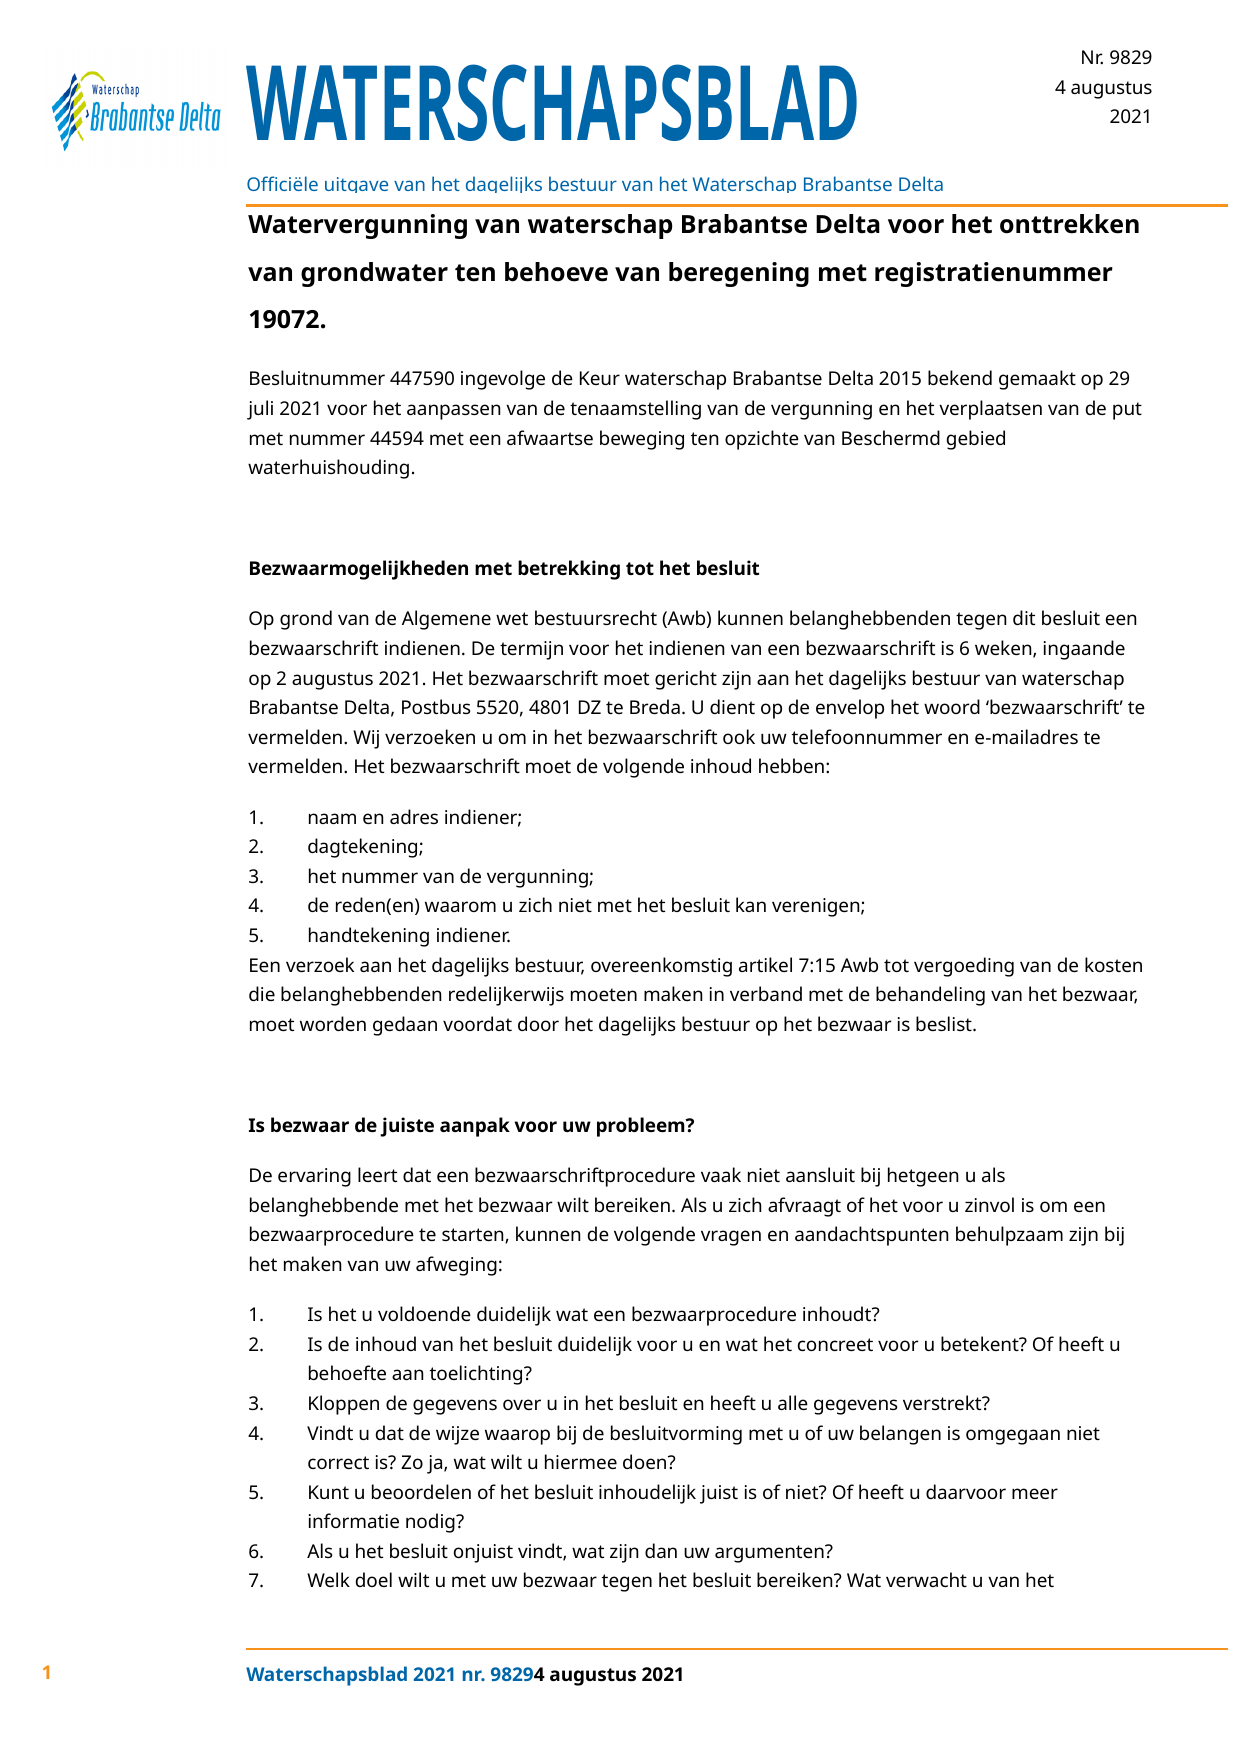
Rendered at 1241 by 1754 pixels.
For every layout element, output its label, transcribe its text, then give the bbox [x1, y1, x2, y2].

list Welk doel wilt u met uw bezwaar tegen het besluit bereiken? Wat verwacht u van het [248, 1568, 1152, 1593]
text Is bezwaar de juiste aanpak voor uw probleem? [248, 1112, 1152, 1137]
text Watervergunning van waterschap Brabantse Delta voor het onttrekken van grondwater ten behoeve van beregening met registratienummer 19072. [248, 207, 1152, 336]
list Is de inhoud van het besluit duidelijk voor u en wat het concreet voor u betekent? Of heeft u behoefte aan toelichting? [248, 1331, 1152, 1386]
text Een verzoek aan het dagelijks bestuur, overeenkomstig artikel 7:15 Awb tot vergoeding van de kosten die belanghebbenden redelijkerwijs moeten maken in verband met de behandeling van het bezwaar, moet worden gedaan voordat door het dagelijks bestuur op het bezwaar is beslist. [248, 952, 1152, 1037]
list handtekening indiener. [248, 922, 1152, 948]
list naam en adres indiener; [248, 804, 1152, 829]
text De ervaring leert dat een bezwaarschriftprocedure vaak niet aansluit bij hetgeen u als belanghebbende met het bezwaar wilt bereiken. Als u zich afvraagt of het voor u zinvol is om een bezwaarprocedure te starten, kunnen de volgende vragen en aandachtspunten behulpzaam zijn bij het maken van uw afweging: [248, 1162, 1152, 1277]
list de reden(en) waarom u zich niet met het besluit kan verenigen; [248, 893, 1152, 918]
text Op grond van de Algemene wet bestuursrecht (Awb) kunnen belanghebbenden tegen dit besluit een bezwaarschrift indienen. De termijn voor het indienen van een bezwaarschrift is 6 weken, ingaande op 2 augustus 2021. Het bezwaarschrift moet gericht zijn aan het dagelijks bestuur van waterschap Brabantse Delta, Postbus 5520, 4801 DZ te Breda. U dient op de envelop het woord ‘bezwaarschrift’ te vermelden. Wij verzoeken u om in het bezwaarschrift ook uw telefoonnummer en e‑mailadres te vermelden. Het bezwaarschrift moet de volgende inhoud hebben: [248, 606, 1152, 779]
list Kunt u beoordelen of het besluit inhoudelijk juist is of niet? Of heeft u daarvoor meer informatie nodig? [248, 1479, 1152, 1534]
list Als u het besluit onjuist vindt, wat zijn dan uw argumenten? [248, 1538, 1152, 1564]
text Besluitnummer 447590 ingevolge de Keur waterschap Brabantse Delta 2015 bekend gemaakt op 29 juli 2021 voor het aanpassen van de tenaamstelling van de vergunning en het verplaatsen van de put met nummer 44594 met een afwaartse beweging ten opzichte van Beschermd gebied waterhuishouding. [248, 366, 1152, 480]
picture [41, 47, 231, 172]
list Vindt u dat de wijze waarop bij de besluitvorming met u of uw belangen is omgegaan niet correct is? Zo ja, wat wilt u hiermee doen? [248, 1420, 1152, 1475]
list Is het u voldoende duidelijk wat een bezwaarprocedure inhoudt? [248, 1301, 1152, 1327]
list dagtekening; [248, 833, 1152, 859]
list het nummer van de vergunning; [248, 863, 1152, 889]
list Kloppen de gegevens over u in het besluit en heeft u alle gegevens verstrekt? [248, 1390, 1152, 1416]
text Bezwaarmogelijkheden met betrekking tot het besluit [248, 555, 1152, 581]
